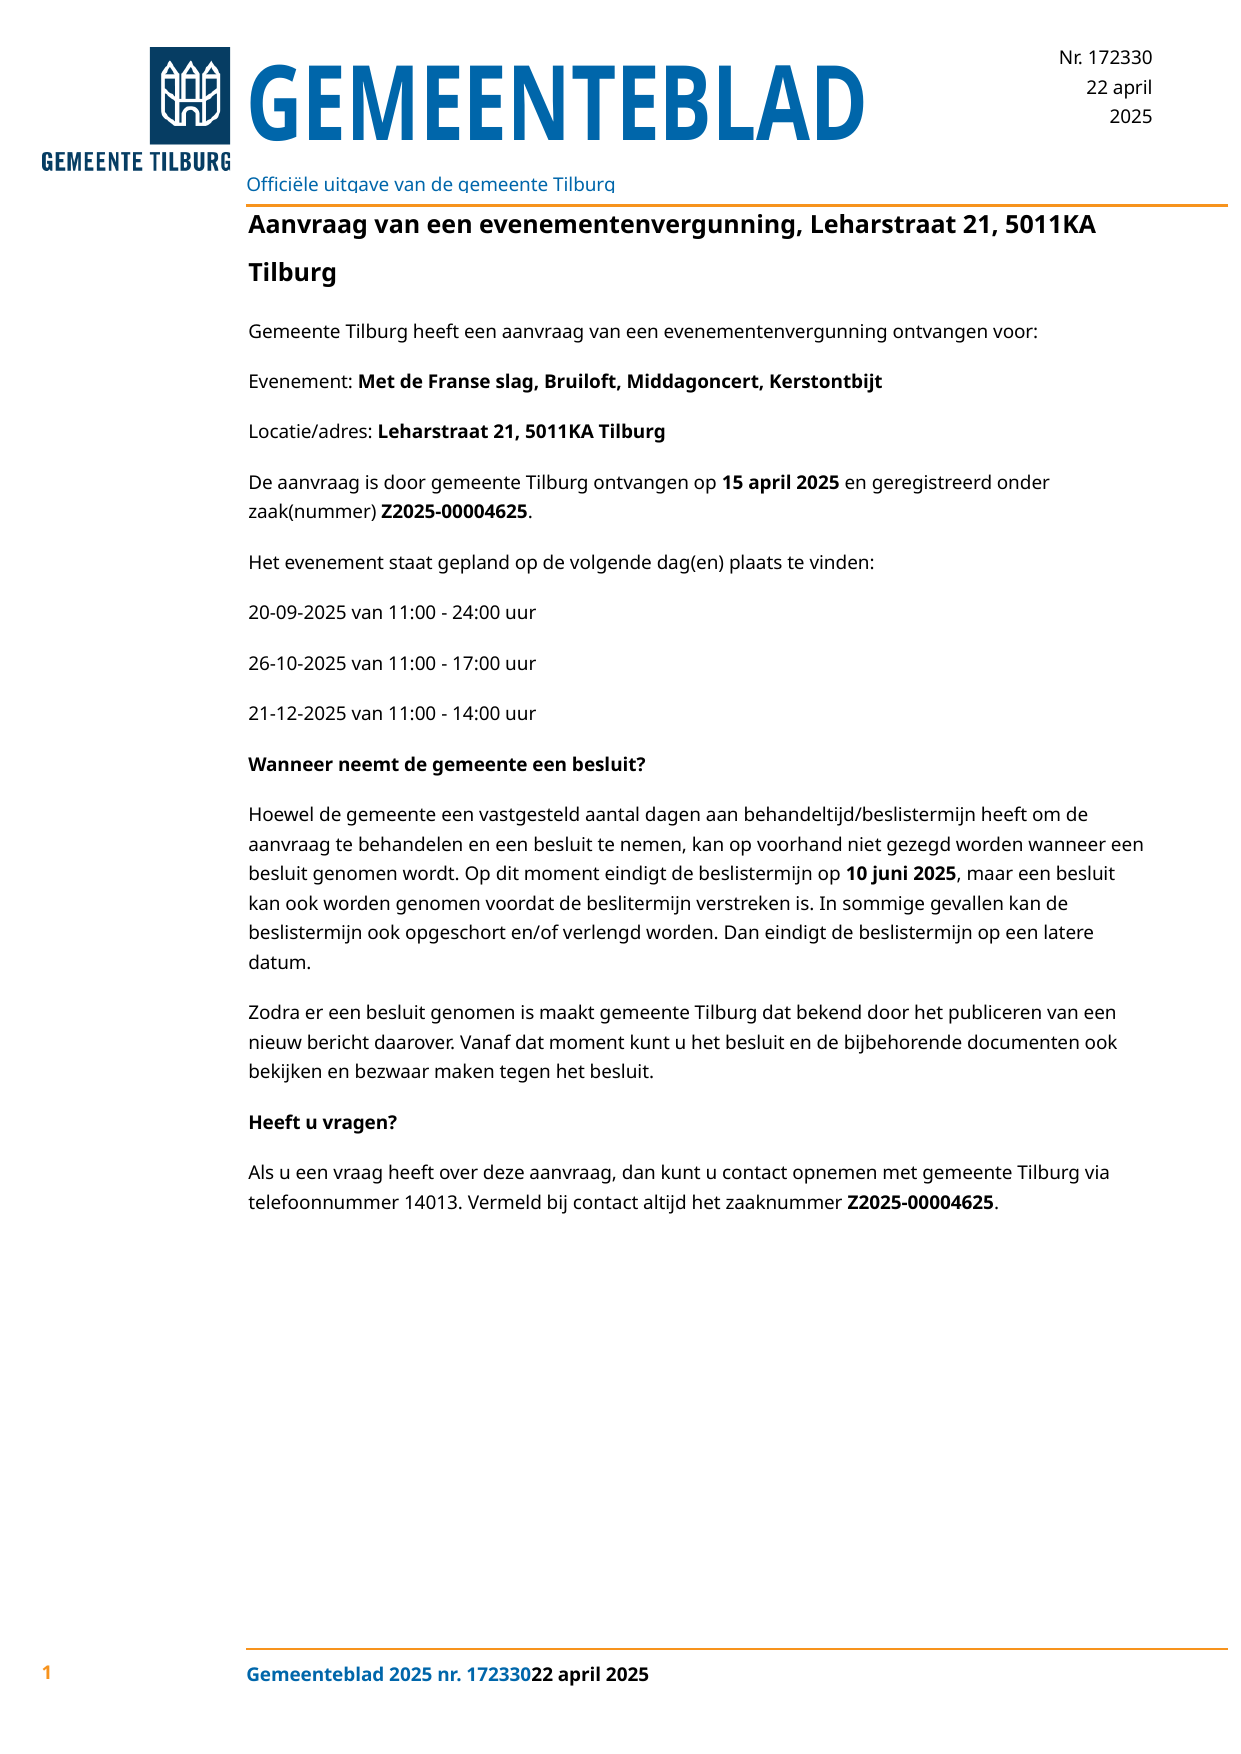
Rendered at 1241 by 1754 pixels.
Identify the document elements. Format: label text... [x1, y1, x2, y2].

text Wanneer neemt de gemeente een besluit? [248, 751, 1152, 777]
text Aanvraag van een evenementenvergunning, Leharstraat 21, 5011KA Tilburg [248, 207, 1152, 288]
text Hoewel de gemeente een vastgesteld aantal dagen aan behandeltijd/beslistermijn heeft om de aanvraag te behandelen en een besluit te nemen, kan op voorhand niet gezegd worden wanneer een besluit genomen wordt. Op dit moment eindigt de beslistermijn op 10 juni 2025, maar een besluit kan ook worden genomen voordat de beslitermijn verstreken is. In sommige gevallen kan de beslistermijn ook opgeschort en/of verlengd worden. Dan eindigt de beslistermijn op een latere datum. [248, 801, 1152, 975]
text Gemeente Tilburg heeft een aanvraag van een evenementenvergunning ontvangen voor: [248, 318, 1152, 344]
text De aanvraag is door gemeente Tilburg ontvangen op 15 april 2025 en geregistreerd onder zaak(nummer) Z2025-00004625. [248, 469, 1152, 524]
text 26-10-2025 van 11:00 - 17:00 uur [248, 650, 1152, 676]
text Het evenement staat gepland op de volgende dag(en) plaats te vinden: [248, 549, 1152, 575]
text Heeft u vragen? [248, 1109, 1152, 1135]
text Evenement: Met de Franse slag, Bruiloft, Middagoncert, Kerstontbijt [248, 368, 1152, 394]
text 20-09-2025 van 11:00 - 24:00 uur [248, 599, 1152, 625]
picture [41, 47, 231, 172]
text Locatie/adres: Leharstraat 21, 5011KA Tilburg [248, 419, 1152, 444]
text Zodra er een besluit genomen is maakt gemeente Tilburg dat bekend door het publiceren van een nieuw bericht daarover. Vanaf dat moment kunt u het besluit en de bijbehorende documenten ook bekijken en bezwaar maken tegen het besluit. [248, 999, 1152, 1084]
text Als u een vraag heeft over deze aanvraag, dan kunt u contact opnemen met gemeente Tilburg via telefoonnummer 14013. Vermeld bij contact altijd het zaaknummer Z2025-00004625. [248, 1159, 1152, 1215]
text 21-12-2025 van 11:00 - 14:00 uur [248, 700, 1152, 726]
